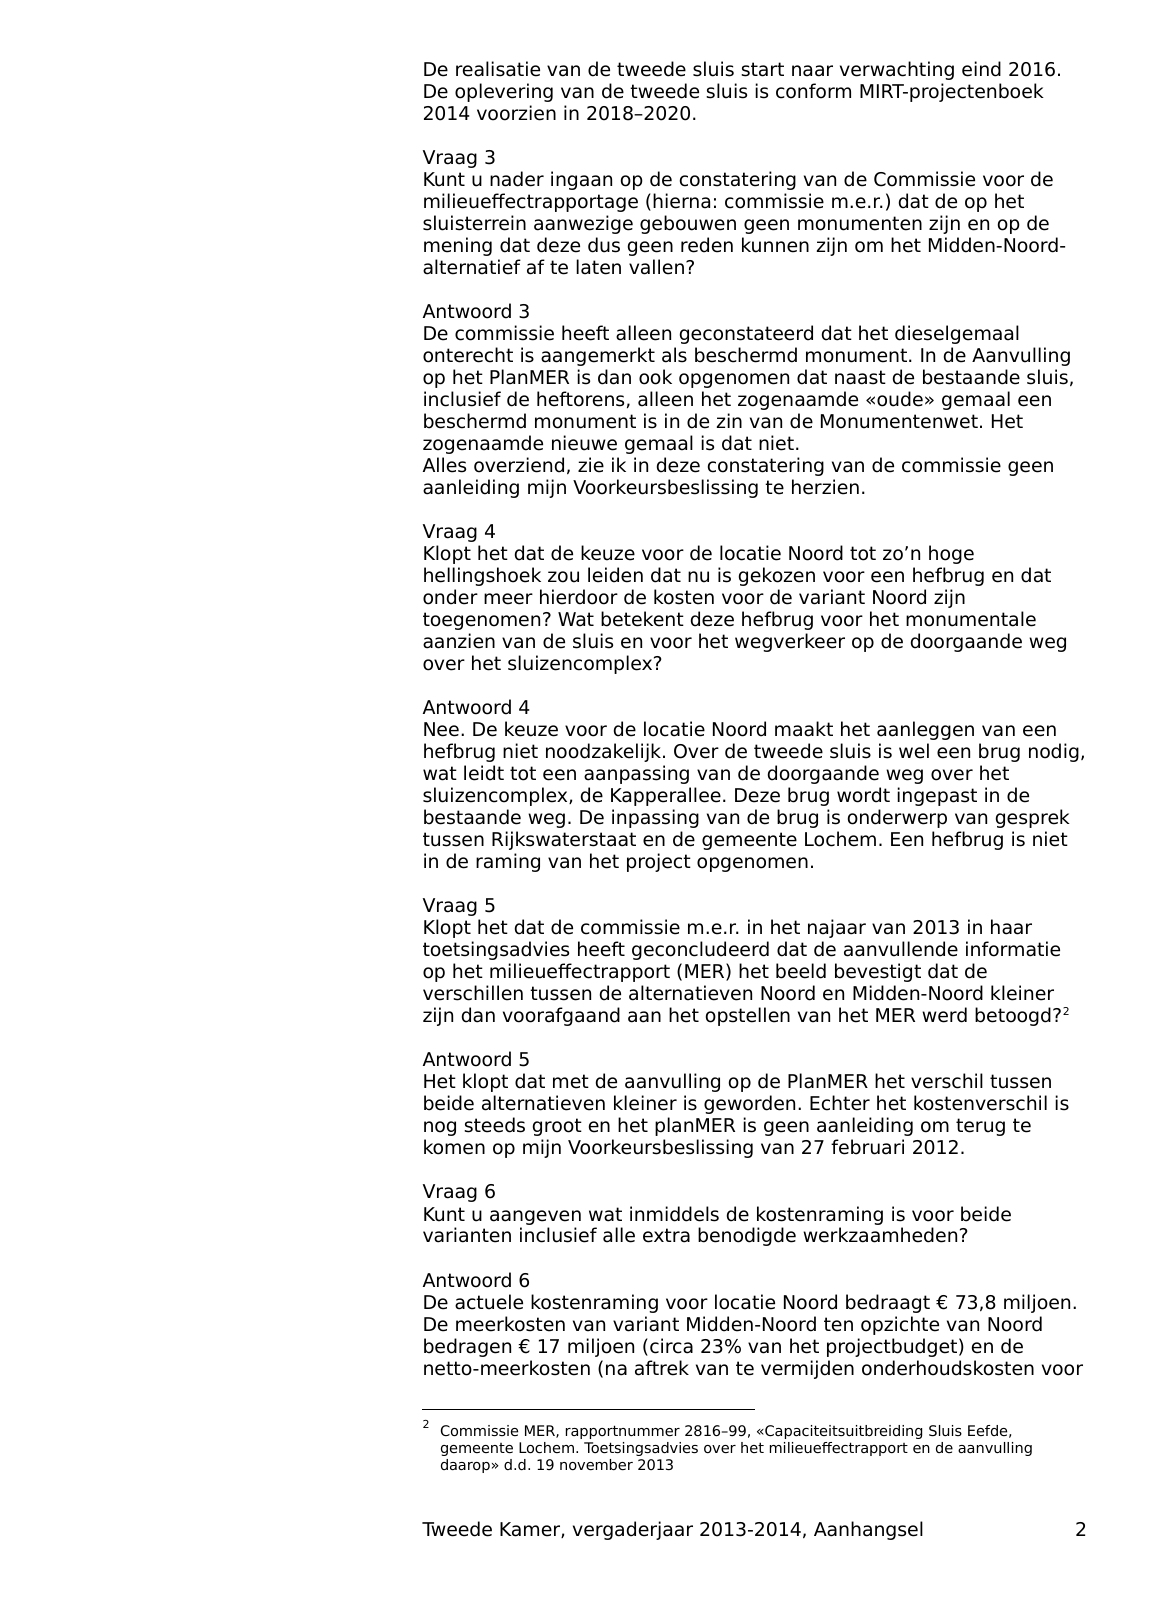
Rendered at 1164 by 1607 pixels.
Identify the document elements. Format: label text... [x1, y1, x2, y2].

text Vraag 6 [422, 1181, 1087, 1203]
text Kunt u nader ingaan op de constatering van de Commissie voor de milieueffectrapportage (hierna: commissie m.e.r.) dat de op het sluisterrein aanwezige gebouwen geen monumenten zijn en op de mening dat deze dus geen reden kunnen zijn om het Midden-Noord-alternatief af te laten vallen? [422, 169, 1087, 279]
text Antwoord 4 [422, 697, 1087, 719]
text De realisatie van de tweede sluis start naar verwachting eind 2016. De oplevering van de tweede sluis is conform MIRT-projectenboek 2014 voorzien in 2018–2020. [422, 59, 1087, 125]
text Klopt het dat de keuze voor de locatie Noord tot zo’n hoge hellingshoek zou leiden dat nu is gekozen voor een hefbrug en dat onder meer hierdoor de kosten voor de variant Noord zijn toegenomen? Wat betekent deze hefbrug voor het monumentale aanzien van de sluis en voor het wegverkeer op de doorgaande weg over het sluizencomplex? [422, 543, 1087, 675]
text Vraag 4 [422, 521, 1087, 543]
text Het klopt dat met de aanvulling op de PlanMER het verschil tussen beide alternatieven kleiner is geworden. Echter het kostenverschil is nog steeds groot en het planMER is geen aanleiding om terug te komen op mijn Voorkeursbeslissing van 27 februari 2012. [422, 1071, 1087, 1159]
text Klopt het dat de commissie m.e.r. in het najaar van 2013 in haar toetsingsadvies heeft geconcludeerd dat de aanvullende informatie op het milieueffectrapport (MER) het beeld bevestigt dat de verschillen tussen de alternatieven Noord en Midden-Noord kleiner zijn dan voorafgaand aan het opstellen van het MER werd betoogd? [422, 917, 1087, 1027]
text De commissie heeft alleen geconstateerd dat het dieselgemaal onterecht is aangemerkt als beschermd monument. In de Aanvulling op het PlanMER is dan ook opgenomen dat naast de bestaande sluis, inclusief de heftorens, alleen het zogenaamde «oude» gemaal een beschermd monument is in de zin van de Monumentenwet. Het zogenaamde nieuwe gemaal is dat niet. [422, 323, 1087, 455]
text Commissie MER, rapportnummer 2816–99, «Capaciteitsuitbreiding Sluis Eefde, gemeente Lochem. Toetsingsadvies over het milieueffectrapport en de aanvulling daarop» d.d. 19 november 2013 [422, 1418, 1087, 1474]
text Antwoord 5 [422, 1049, 1087, 1071]
text Antwoord 3 [422, 301, 1087, 323]
text De actuele kostenraming voor locatie Noord bedraagt € 73,8 miljoen. De meerkosten van variant Midden-Noord ten opzichte van Noord bedragen € 17 miljoen (circa 23% van het projectbudget) en de netto-meerkosten (na aftrek van te vermijden onderhoudskosten voor [422, 1292, 1087, 1379]
text Antwoord 6 [422, 1269, 1087, 1292]
text Vraag 3 [422, 147, 1087, 169]
text Alles overziend, zie ik in deze constatering van de commissie geen aanleiding mijn Voorkeursbeslissing te herzien. [422, 455, 1087, 499]
text Kunt u aangeven wat inmiddels de kostenraming is voor beide varianten inclusief alle extra benodigde werkzaamheden? [422, 1203, 1087, 1247]
text Nee. De keuze voor de locatie Noord maakt het aanleggen van een hefbrug niet noodzakelijk. Over de tweede sluis is wel een brug nodig, wat leidt tot een aanpassing van de doorgaande weg over het sluizencomplex, de Kapperallee. Deze brug wordt ingepast in de bestaande weg. De inpassing van de brug is onderwerp van gesprek tussen Rijkswaterstaat en de gemeente Lochem. Een hefbrug is niet in de raming van het project opgenomen. [422, 719, 1087, 873]
text Vraag 5 [422, 895, 1087, 917]
